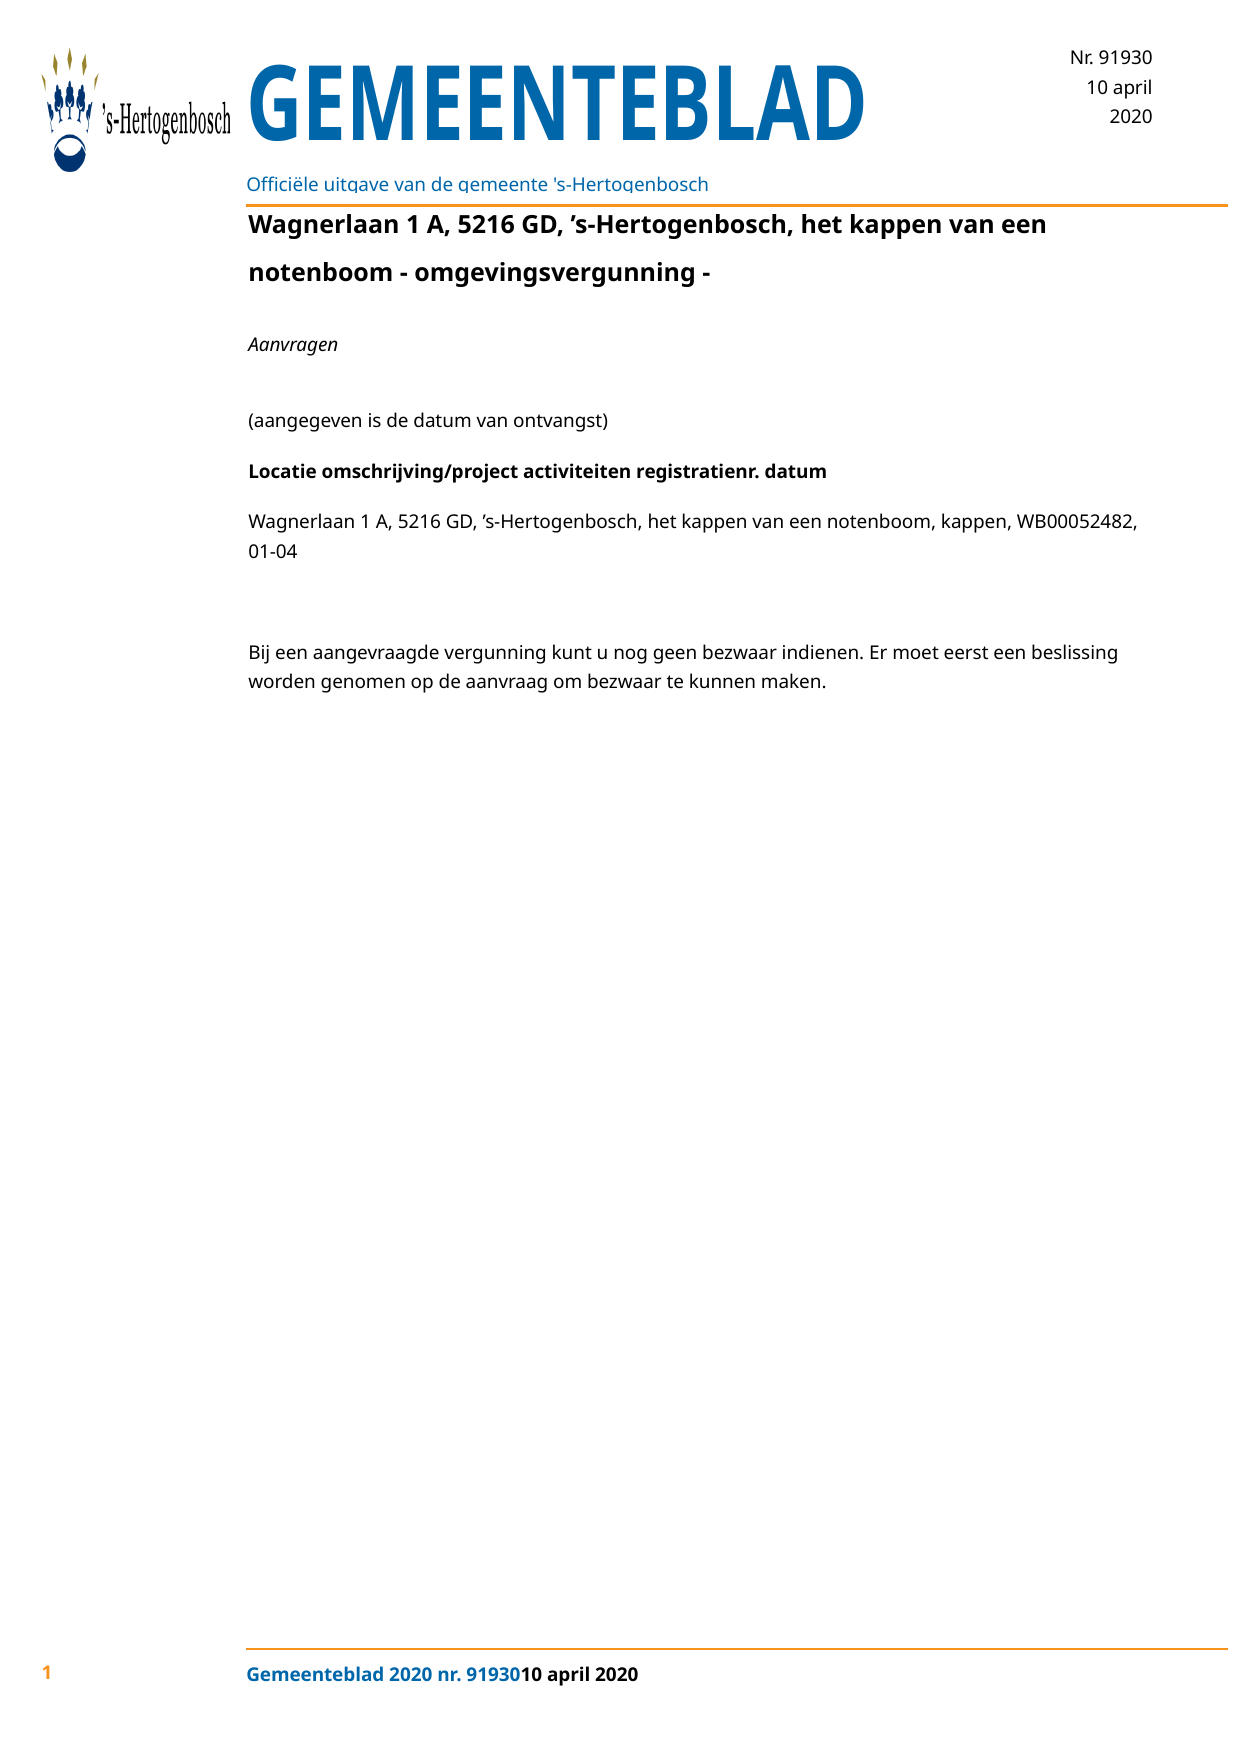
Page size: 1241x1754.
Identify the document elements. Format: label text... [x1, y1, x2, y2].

picture [41, 47, 231, 172]
text Locatie omschrijving/project activiteiten registratienr. datum [248, 458, 1152, 484]
text Wagnerlaan 1 A, 5216 GD, ’s-Hertogenbosch, het kappen van een notenboom - omgevingsvergunning - [248, 207, 1152, 288]
text Bij een aangevraagde vergunning kunt u nog geen bezwaar indienen. Er moet eerst een beslissing worden genomen op de aanvraag om bezwaar te kunnen maken. [248, 639, 1152, 694]
text Aanvragen [248, 331, 1152, 357]
text Wagnerlaan 1 A, 5216 GD, ’s-Hertogenbosch, het kappen van een notenboom, kappen, WB00052482, 01-04 [248, 508, 1152, 564]
text (aangegeven is de datum van ontvangst) [248, 408, 1152, 433]
